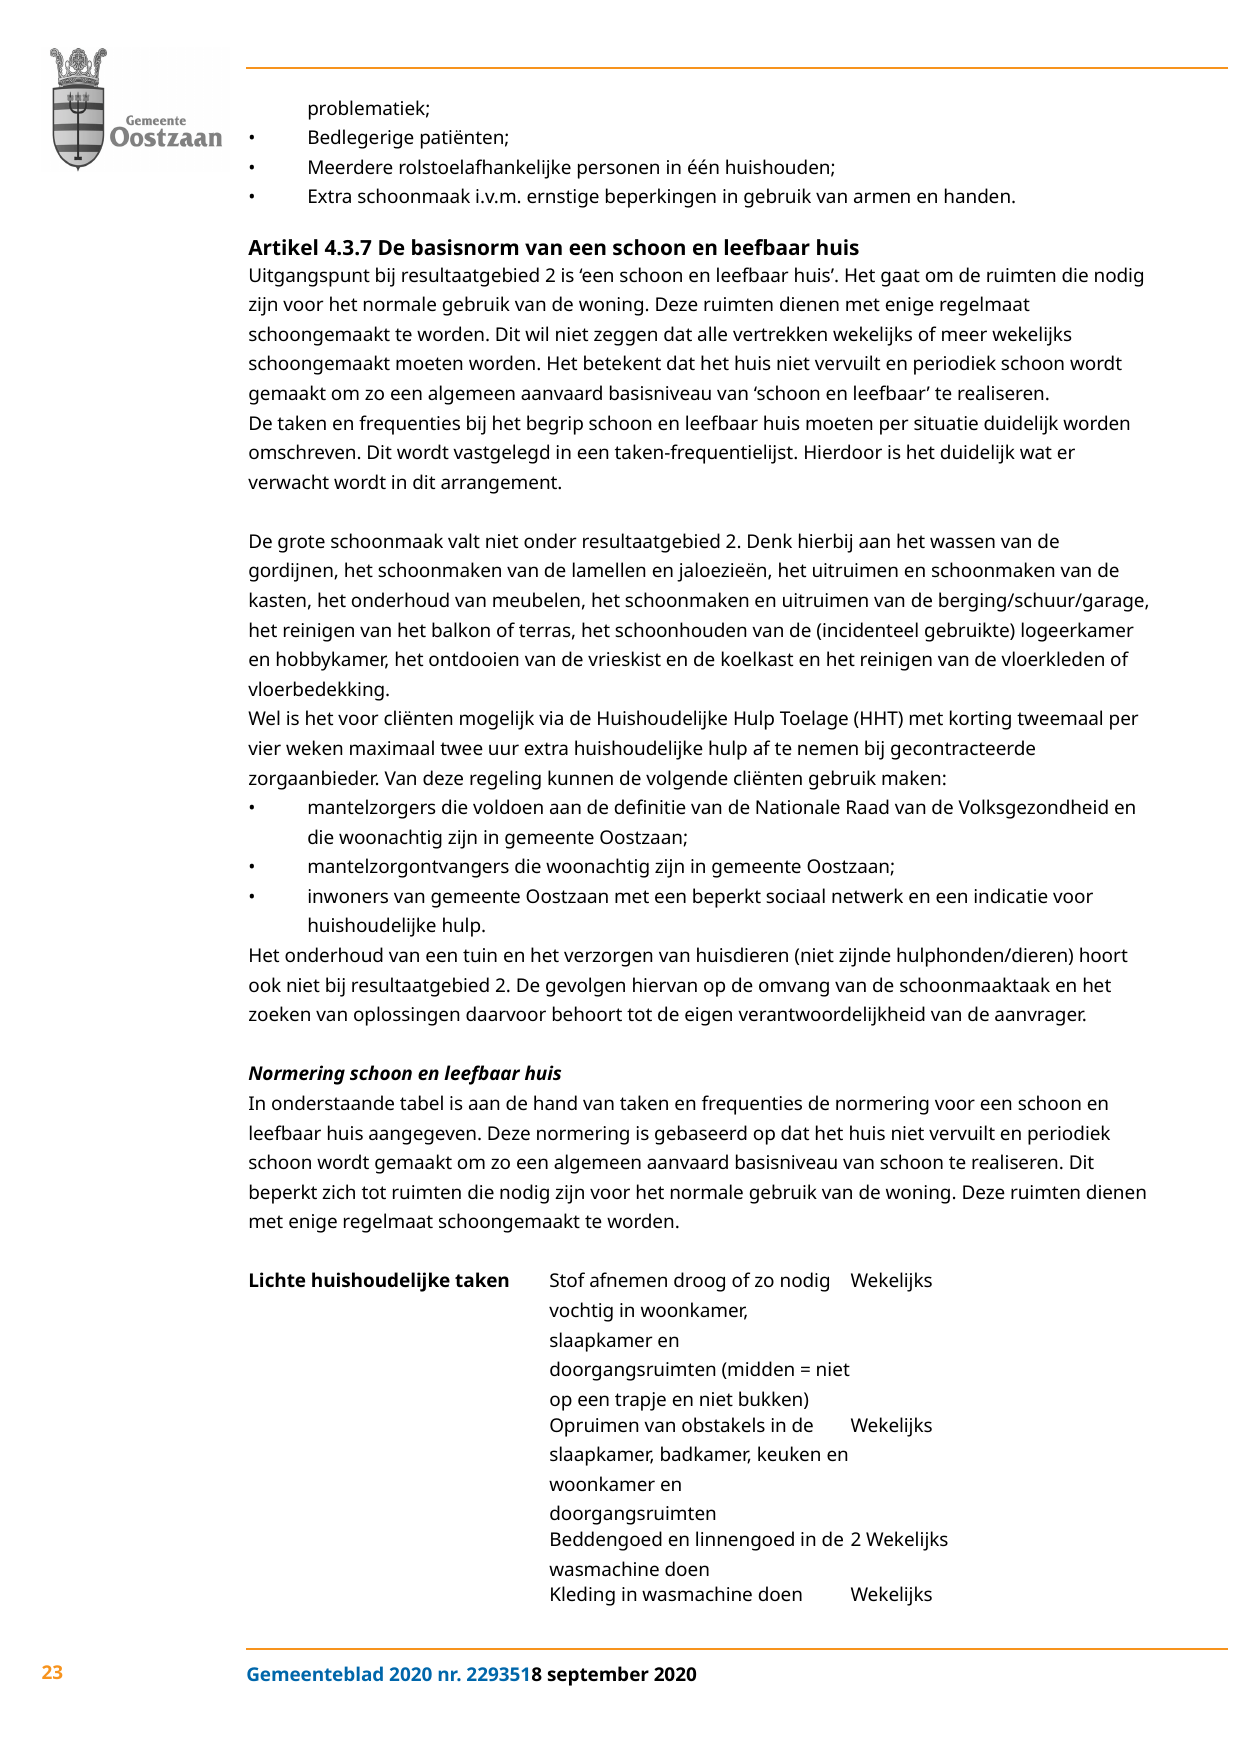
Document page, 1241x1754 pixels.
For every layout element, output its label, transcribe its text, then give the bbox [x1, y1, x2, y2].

list inwoners van gemeente Oostzaan met een beperkt sociaal netwerk en een indicatie voor huishoudelijke hulp. [248, 883, 1152, 938]
text Normering schoon en leefbaar huis [248, 1061, 1152, 1086]
text De grote schoonmaak valt niet onder resultaatgebied 2. Denk hierbij aan het wassen van de gordijnen, het schoonmaken van de lamellen en jaloezieën, het uitruimen en schoonmaken van de kasten, het onderhoud van meubelen, het schoonmaken en uitruimen van de berging/schuur/garage, het reinigen van het balkon of terras, het schoonhouden van de (incidenteel gebruikte) logeerkamer en hobbykamer, het ontdooien van de vrieskist en de koelkast en het reinigen van de vloerkleden of vloerbedekking. [248, 528, 1152, 702]
picture [41, 47, 231, 172]
table_cell Wekelijks [850, 1582, 1152, 1607]
list mantelzorgers die voldoen aan de definitie van de Nationale Raad van de Volksgezondheid en die woonachtig zijn in gemeente Oostzaan; [248, 794, 1152, 849]
text De taken en frequenties bij het begrip schoon en leefbaar huis moeten per situatie duidelijk worden omschreven. Dit wordt vastgelegd in een taken-frequentielijst. Hierdoor is het duidelijk wat er verwacht wordt in dit arrangement. [248, 410, 1152, 494]
table_header Wekelijks [850, 1268, 1152, 1412]
list mantelzorgontvangers die woonachtig zijn in gemeente Oostzaan; [248, 853, 1152, 879]
text In onderstaande tabel is aan de hand van taken en frequenties de normering voor een schoon en leefbaar huis aangegeven. Deze normering is gebaseerd op dat het huis niet vervuilt en periodiek schoon wordt gemaakt om zo een algemeen aanvaard basisniveau van schoon te realiseren. Dit beperkt zich tot ruimten die nodig zijn voor het normale gebruik van de woning. Deze ruimten dienen met enige regelmaat schoongemaakt te worden. [248, 1090, 1152, 1234]
table_cell Kleding in wasmachine doen [549, 1582, 850, 1607]
table_cell problematiek; Bedlegerige patiënten; Meerdere rolstoelafhankelijke personen in één huishouden; Extra schoonmaak i.v.m. ernstige beperkingen in gebruik van armen en handen. [248, 95, 1152, 209]
table_cell Opruimen van obstakels in de slaapkamer, badkamer, keuken en woonkamer en doorgangsruimten [549, 1412, 850, 1526]
text Het onderhoud van een tuin en het verzorgen van huisdieren (niet zijnde hulphonden/dieren) hoort ook niet bij resultaatgebied 2. De gevolgen hiervan op de omvang van de schoonmaaktaak en het zoeken van oplossingen daarvoor behoort tot de eigen verantwoordelijkheid van de aanvrager. [248, 942, 1152, 1027]
text Uitgangspunt bij resultaatgebied 2 is ‘een schoon en leefbaar huis’. Het gaat om de ruimten die nodig zijn voor het normale gebruik van de woning. Deze ruimten dienen met enige regelmaat schoongemaakt te worden. Dit wil niet zeggen dat alle vertrekken wekelijks of meer wekelijks schoongemaakt moeten worden. Het betekent dat het huis niet vervuilt en periodiek schoon wordt gemaakt om zo een algemeen aanvaard basisniveau van ‘schoon en leefbaar’ te realiseren. [248, 262, 1152, 406]
table_cell 2 Wekelijks [850, 1526, 1152, 1582]
table_cell Wekelijks [850, 1412, 1152, 1526]
table_cell Beddengoed en linnengoed in de wasmachine doen [549, 1526, 850, 1582]
text Wel is het voor cliënten mogelijk via de Huishoudelijke Hulp Toelage (HHT) met korting tweemaal per vier weken maximaal twee uur extra huishoudelijke hulp af te nemen bij gecontracteerde zorgaanbieder. Van deze regeling kunnen de volgende cliënten gebruik maken: [248, 706, 1152, 790]
table_header Stof afnemen droog of zo nodig vochtig in woonkamer, slaapkamer en doorgangsruimten (midden = niet op een trapje en niet bukken) [549, 1268, 850, 1412]
table_header Lichte huishoudelijke taken [248, 1268, 549, 1607]
text Artikel 4.3.7 De basisnorm van een schoon en leefbaar huis [248, 233, 1152, 262]
